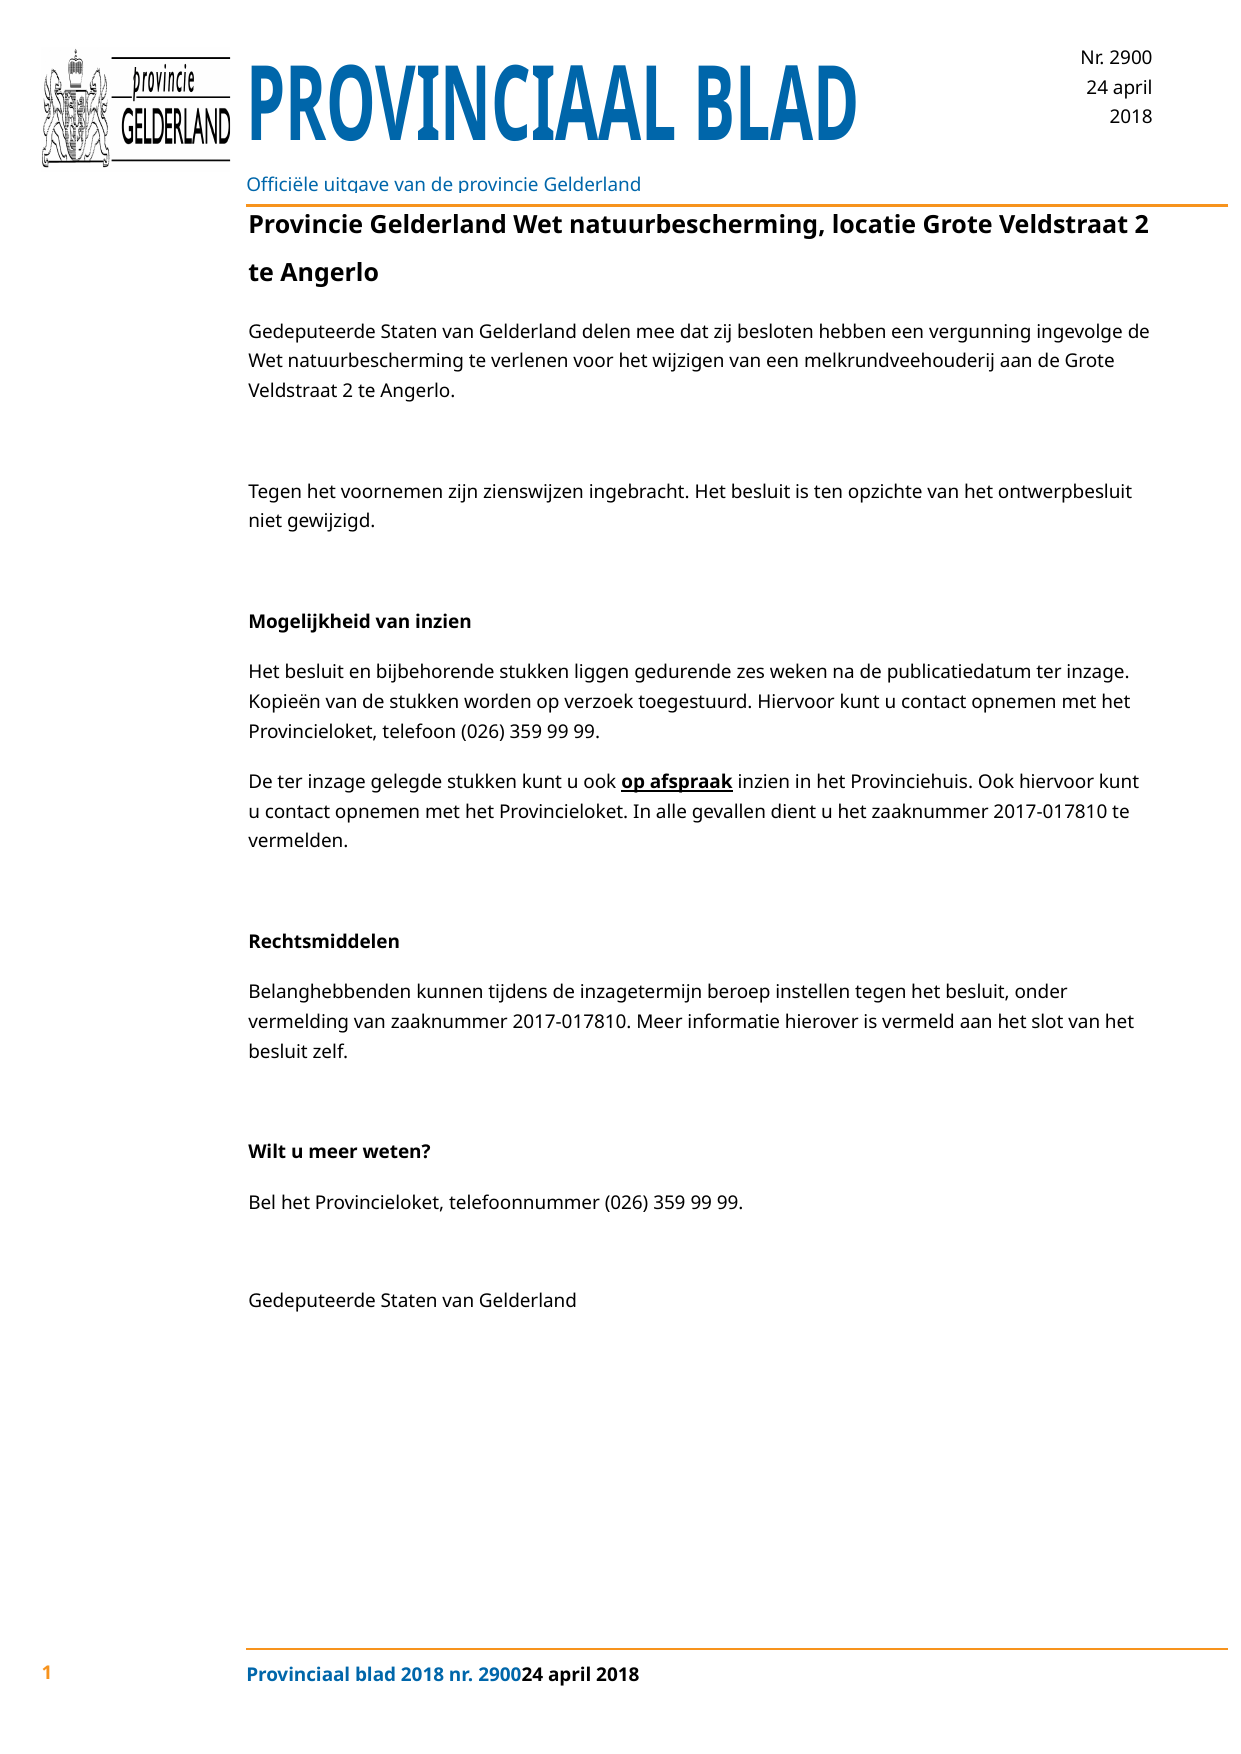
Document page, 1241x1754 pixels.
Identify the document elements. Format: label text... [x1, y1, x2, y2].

text Het besluit en bijbehorende stukken liggen gedurende zes weken na de publicatiedatum ter inzage. Kopieën van de stukken worden op verzoek toegestuurd. Hiervoor kunt u contact opnemen met het Provincieloket, telefoon (026) 359 99 99. [248, 659, 1152, 744]
text Belanghebbenden kunnen tijdens de inzagetermijn beroep instellen tegen het besluit, onder vermelding van zaaknummer 2017-017810. Meer informatie hierover is vermeld aan het slot van het besluit zelf. [248, 979, 1152, 1064]
text Mogelijkheid van inzien [248, 608, 1152, 634]
text Bel het Provincieloket, telefoonnummer (026) 359 99 99. [248, 1189, 1152, 1215]
text Wilt u meer weten? [248, 1139, 1152, 1164]
text Provincie Gelderland Wet natuurbescherming, locatie Grote Veldstraat 2 te Angerlo [248, 207, 1152, 288]
picture [41, 47, 231, 172]
text De ter inzage gelegde stukken kunt u ook op afspraak inzien in het Provinciehuis. Ook hiervoor kunt u contact opnemen met het Provincieloket. In alle gevallen dient u het zaaknummer 2017-017810 te vermelden. [248, 768, 1152, 853]
text Rechtsmiddelen [248, 928, 1152, 954]
text Gedeputeerde Staten van Gelderland delen mee dat zij besloten hebben een vergunning ingevolge de Wet natuurbescherming te verlenen voor het wijzigen van een melkrundveehouderij aan de Grote Veldstraat 2 te Angerlo. [248, 318, 1152, 403]
text Gedeputeerde Staten van Gelderland [248, 1287, 1152, 1313]
text Tegen het voornemen zijn zienswijzen ingebracht. Het besluit is ten opzichte van het ontwerpbesluit niet gewijzigd. [248, 478, 1152, 533]
